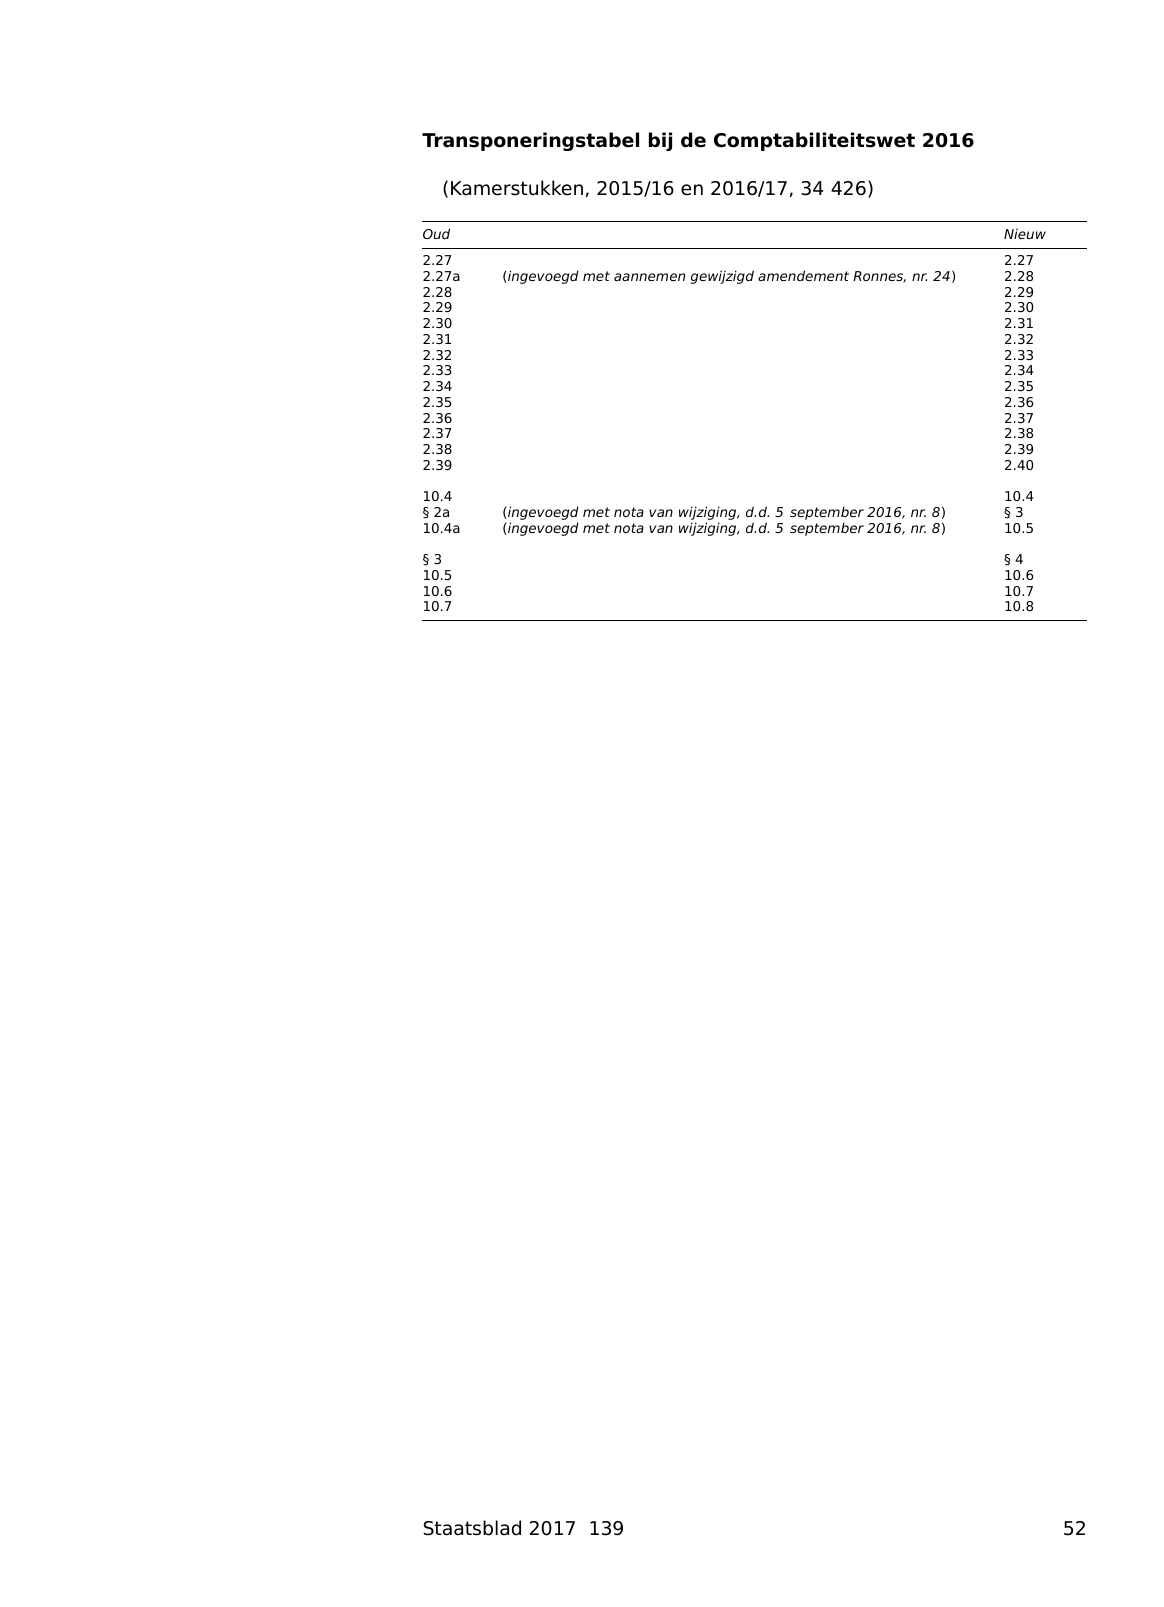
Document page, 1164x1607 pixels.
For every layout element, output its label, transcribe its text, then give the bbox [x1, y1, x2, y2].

table_cell 10.4 [998, 489, 1087, 505]
subtitle Transponeringstabel bij de Comptabiliteitswet 2016 [422, 130, 1087, 152]
table_cell 2.36 [998, 395, 1087, 410]
table_cell 2.28 [998, 269, 1087, 284]
table_cell 2.29 [998, 285, 1087, 300]
table_cell [496, 536, 998, 552]
table_cell 2.38 [998, 426, 1087, 442]
table_cell 2.38 [422, 442, 496, 458]
table_cell 2.30 [998, 300, 1087, 316]
table_cell [496, 379, 998, 395]
table_cell § 3 [422, 552, 496, 568]
table_cell 2.39 [422, 458, 496, 473]
table_cell [496, 410, 998, 426]
table_header [496, 222, 998, 247]
table_cell 10.4a [422, 521, 496, 536]
table_cell 2.31 [422, 332, 496, 347]
table_cell § 4 [998, 552, 1087, 568]
table_cell 10.6 [422, 584, 496, 599]
table_cell 10.7 [998, 584, 1087, 599]
table_cell [496, 395, 998, 410]
table_cell 2.32 [422, 348, 496, 363]
table_cell 2.28 [422, 285, 496, 300]
table_cell [496, 489, 998, 505]
table_cell 2.27 [422, 249, 496, 269]
table_cell 2.29 [422, 300, 496, 316]
table_cell 10.7 [422, 599, 496, 619]
table_cell [496, 348, 998, 363]
table_cell (ingevoegd met nota van wijziging, d.d. 5 september 2016, nr. 8) [496, 505, 998, 521]
table_cell (ingevoegd met nota van wijziging, d.d. 5 september 2016, nr. 8) [496, 521, 998, 536]
table_cell 10.4 [422, 489, 496, 505]
table_cell [496, 552, 998, 568]
table_cell [496, 363, 998, 379]
table_cell 2.27 [998, 249, 1087, 269]
table_cell [496, 300, 998, 316]
table_cell [422, 473, 496, 489]
table_cell 2.34 [422, 379, 496, 395]
table_cell 10.5 [998, 521, 1087, 536]
table_cell § 2a [422, 505, 496, 521]
table_header Oud [422, 222, 496, 247]
table_cell 2.33 [422, 363, 496, 379]
table_cell [496, 473, 998, 489]
table_cell [496, 599, 998, 619]
table_cell [496, 568, 998, 583]
table_cell [496, 458, 998, 473]
table_cell [496, 442, 998, 458]
table_cell [496, 584, 998, 599]
table_cell [496, 285, 998, 300]
table_cell [496, 426, 998, 442]
table_cell [422, 536, 496, 552]
table_cell 2.27a [422, 269, 496, 284]
table_cell [496, 332, 998, 347]
table_cell § 3 [998, 505, 1087, 521]
table_cell 2.36 [422, 410, 496, 426]
table_cell 2.37 [998, 410, 1087, 426]
table_cell [998, 536, 1087, 552]
table_cell 10.6 [998, 568, 1087, 583]
table_cell 2.35 [998, 379, 1087, 395]
table_cell 2.40 [998, 458, 1087, 473]
table_cell 2.39 [998, 442, 1087, 458]
table_cell 10.5 [422, 568, 496, 583]
table_cell 10.8 [998, 599, 1087, 619]
table_cell 2.34 [998, 363, 1087, 379]
text (Kamerstukken, 2015/16 en 2016/17, 34 426) [422, 177, 1087, 199]
table_cell 2.32 [998, 332, 1087, 347]
table_cell [496, 249, 998, 269]
table_cell (ingevoegd met aannemen gewijzigd amendement Ronnes, nr. 24) [496, 269, 998, 284]
table_cell 2.30 [422, 316, 496, 332]
table_cell 2.37 [422, 426, 496, 442]
table_cell [496, 316, 998, 332]
table_cell 2.33 [998, 348, 1087, 363]
table_cell 2.31 [998, 316, 1087, 332]
table_cell [998, 473, 1087, 489]
table_header Nieuw [998, 222, 1087, 247]
table_cell 2.35 [422, 395, 496, 410]
